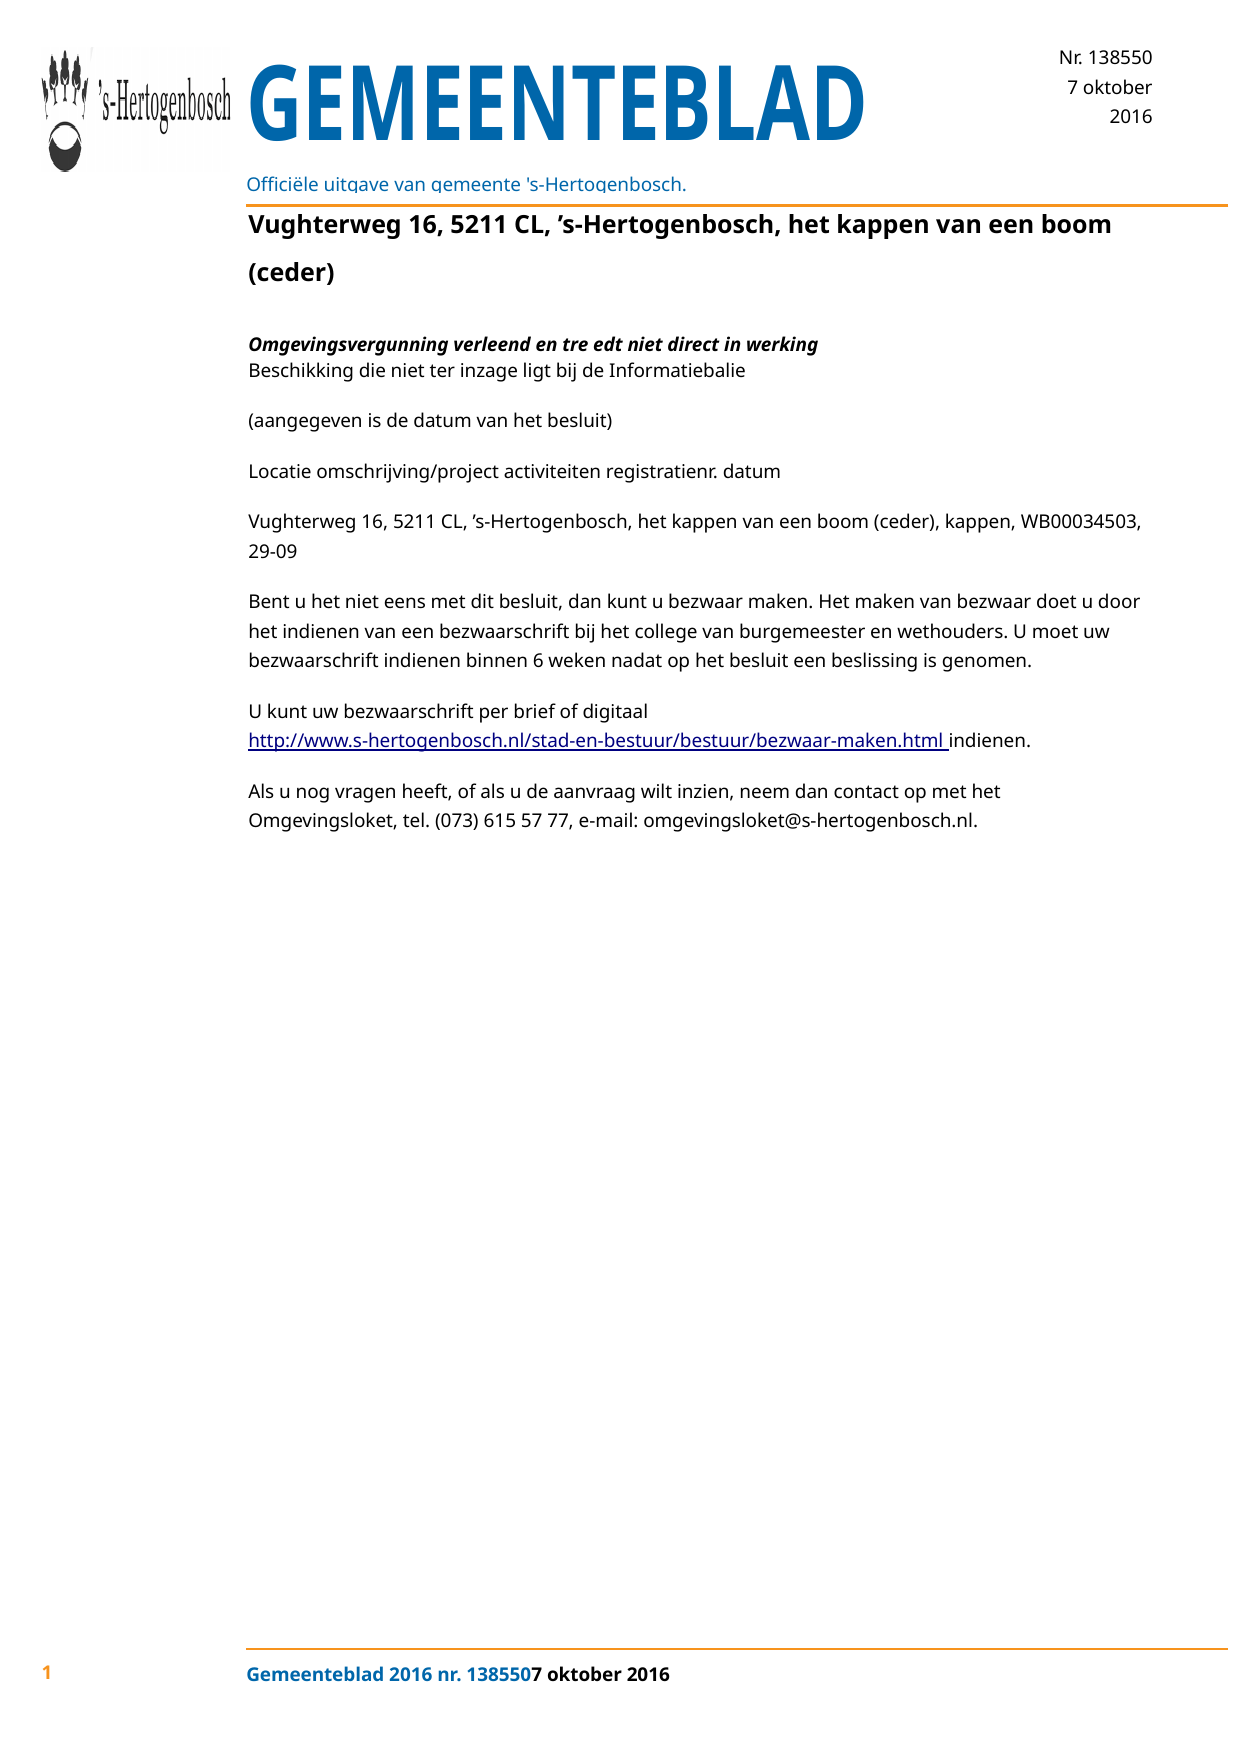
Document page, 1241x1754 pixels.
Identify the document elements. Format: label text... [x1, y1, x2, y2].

text Als u nog vragen heeft, of als u de aanvraag wilt inzien, neem dan contact op met het Omgevingsloket, tel. (073) 615 57 77, e-mail: omgevingsloket@s-hertogenbosch.nl. [248, 778, 1152, 833]
text Vughterweg 16, 5211 CL, ’s-Hertogenbosch, het kappen van een boom (ceder), kappen, WB00034503, 29-09 [248, 508, 1152, 564]
text Beschikking die niet ter inzage ligt bij de Informatiebalie [248, 357, 1152, 383]
text Bent u het niet eens met dit besluit, dan kunt u bezwaar maken. Het maken van bezwaar doet u door het indienen van een bezwaarschrift bij het college van burgemeester en wethouders. U moet uw bezwaarschrift indienen binnen 6 weken nadat op het besluit een beslissing is genomen. [248, 588, 1152, 673]
text Locatie omschrijving/project activiteiten registratienr. datum [248, 458, 1152, 484]
picture [41, 47, 231, 172]
text Omgevingsvergunning verleend en tre edt niet direct in werking [248, 331, 1152, 357]
text Vughterweg 16, 5211 CL, ’s-Hertogenbosch, het kappen van een boom (ceder) [248, 207, 1152, 288]
text (aangegeven is de datum van het besluit) [248, 408, 1152, 433]
text U kunt uw bezwaarschrift per brief of digitaal http://www.s-hertogenbosch.nl/stad-en-bestuur/bestuur/bezwaar-maken.html indienen. [248, 698, 1152, 753]
